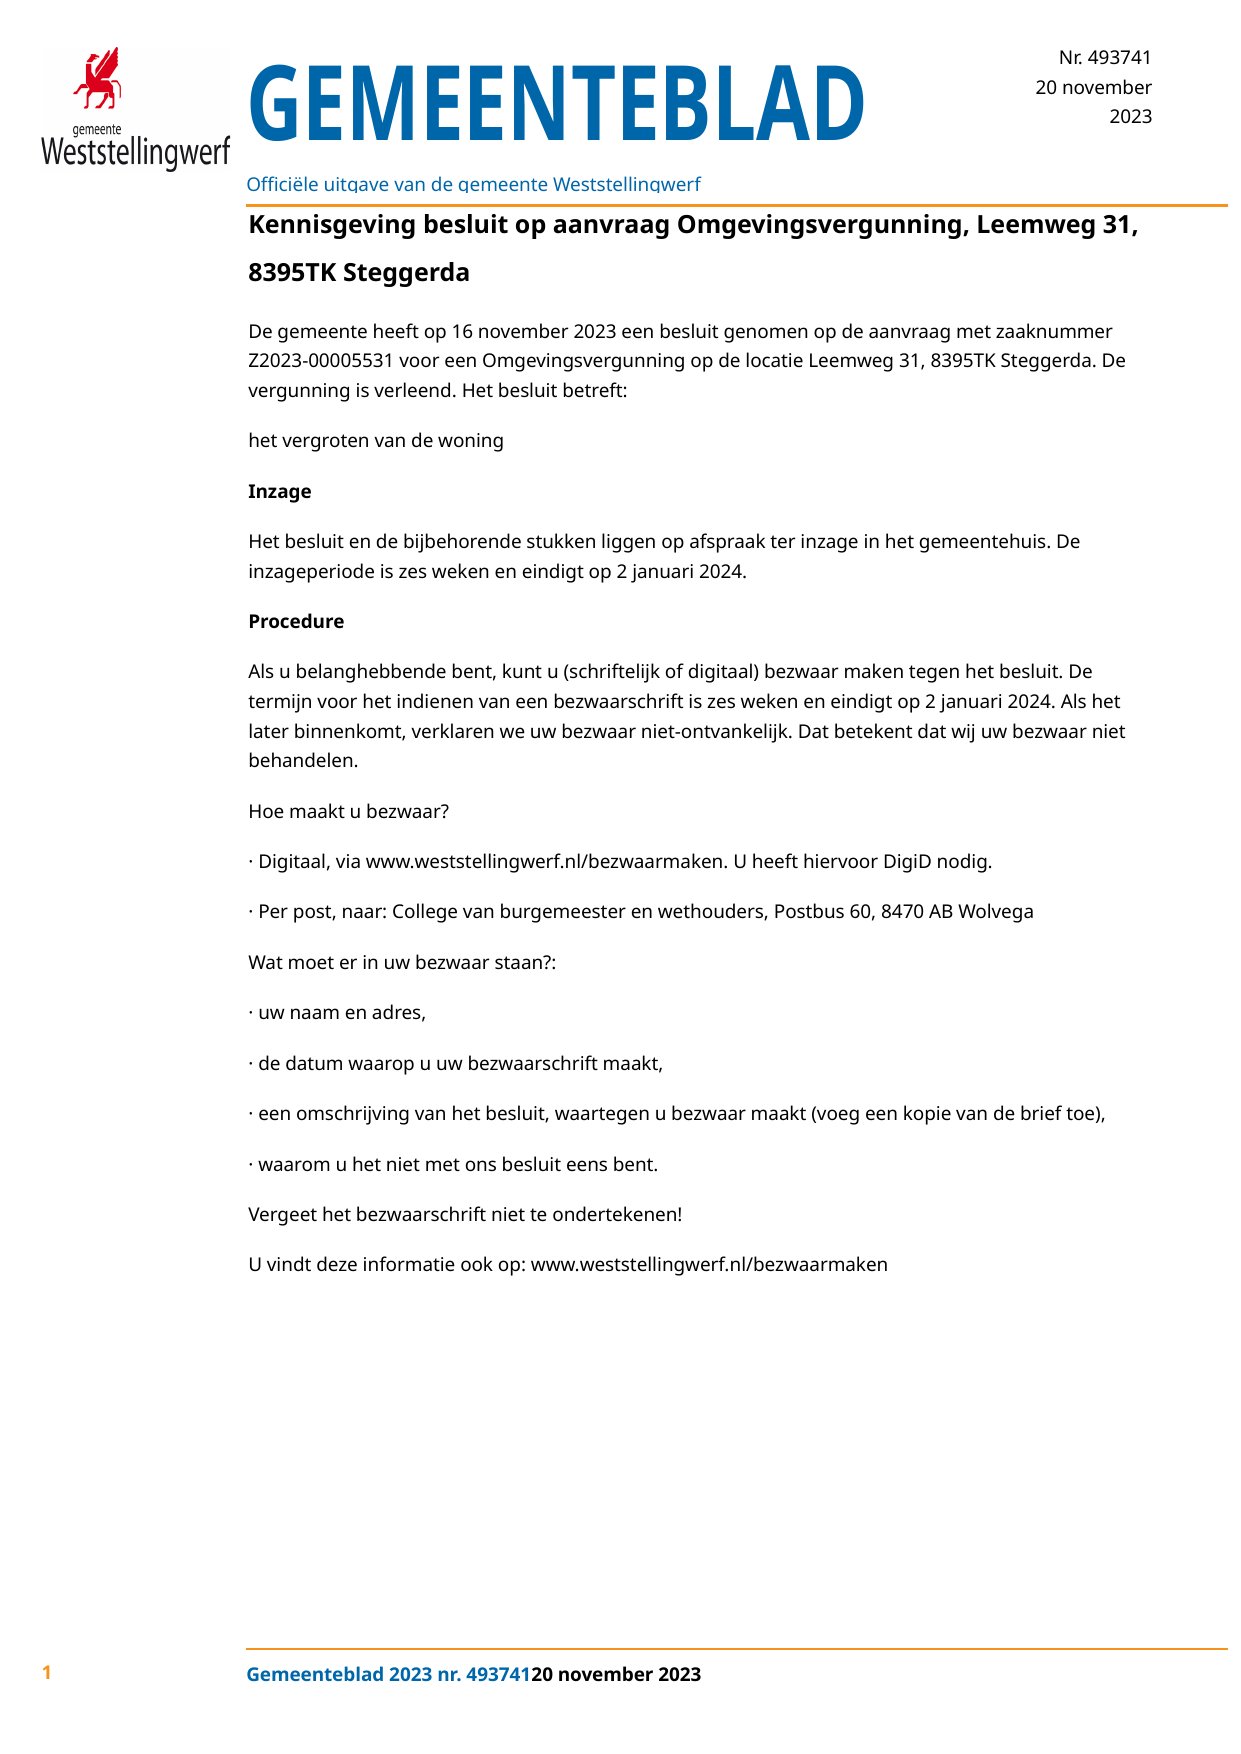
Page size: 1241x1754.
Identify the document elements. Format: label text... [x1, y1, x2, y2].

text het vergroten van de woning [248, 427, 1152, 453]
text · uw naam en adres, [248, 999, 1152, 1025]
text Als u belanghebbende bent, kunt u (schriftelijk of digitaal) bezwaar maken tegen het besluit. De termijn voor het indienen van een bezwaarschrift is zes weken en eindigt op 2 januari 2024. Als het later binnenkomt, verklaren we uw bezwaar niet-ontvankelijk. Dat betekent dat wij uw bezwaar niet behandelen. [248, 659, 1152, 773]
text · een omschrijving van het besluit, waartegen u bezwaar maakt (voeg een kopie van de brief toe), [248, 1100, 1152, 1126]
text Hoe maakt u bezwaar? [248, 798, 1152, 824]
text Vergeet het bezwaarschrift niet te ondertekenen! [248, 1201, 1152, 1227]
text · Digitaal, via www.weststellingwerf.nl/bezwaarmaken. U heeft hiervoor DigiD nodig. [248, 848, 1152, 874]
text Het besluit en de bijbehorende stukken liggen op afspraak ter inzage in het gemeentehuis. De inzageperiode is zes weken en eindigt op 2 januari 2024. [248, 528, 1152, 584]
text · Per post, naar: College van burgemeester en wethouders, Postbus 60, 8470 AB Wolvega [248, 899, 1152, 924]
picture [41, 47, 231, 172]
text · de datum waarop u uw bezwaarschrift maakt, [248, 1050, 1152, 1076]
text Procedure [248, 608, 1152, 634]
text · waarom u het niet met ons besluit eens bent. [248, 1151, 1152, 1177]
text Wat moet er in uw bezwaar staan?: [248, 949, 1152, 975]
text De gemeente heeft op 16 november 2023 een besluit genomen op de aanvraag met zaaknummer Z2023-00005531 voor een Omgevingsvergunning op de locatie Leemweg 31, 8395TK Steggerda. De vergunning is verleend. Het besluit betreft: [248, 318, 1152, 403]
text Inzage [248, 478, 1152, 504]
text Kennisgeving besluit op aanvraag Omgevingsvergunning, Leemweg 31, 8395TK Steggerda [248, 207, 1152, 288]
text U vindt deze informatie ook op: www.weststellingwerf.nl/bezwaarmaken [248, 1252, 1152, 1277]
